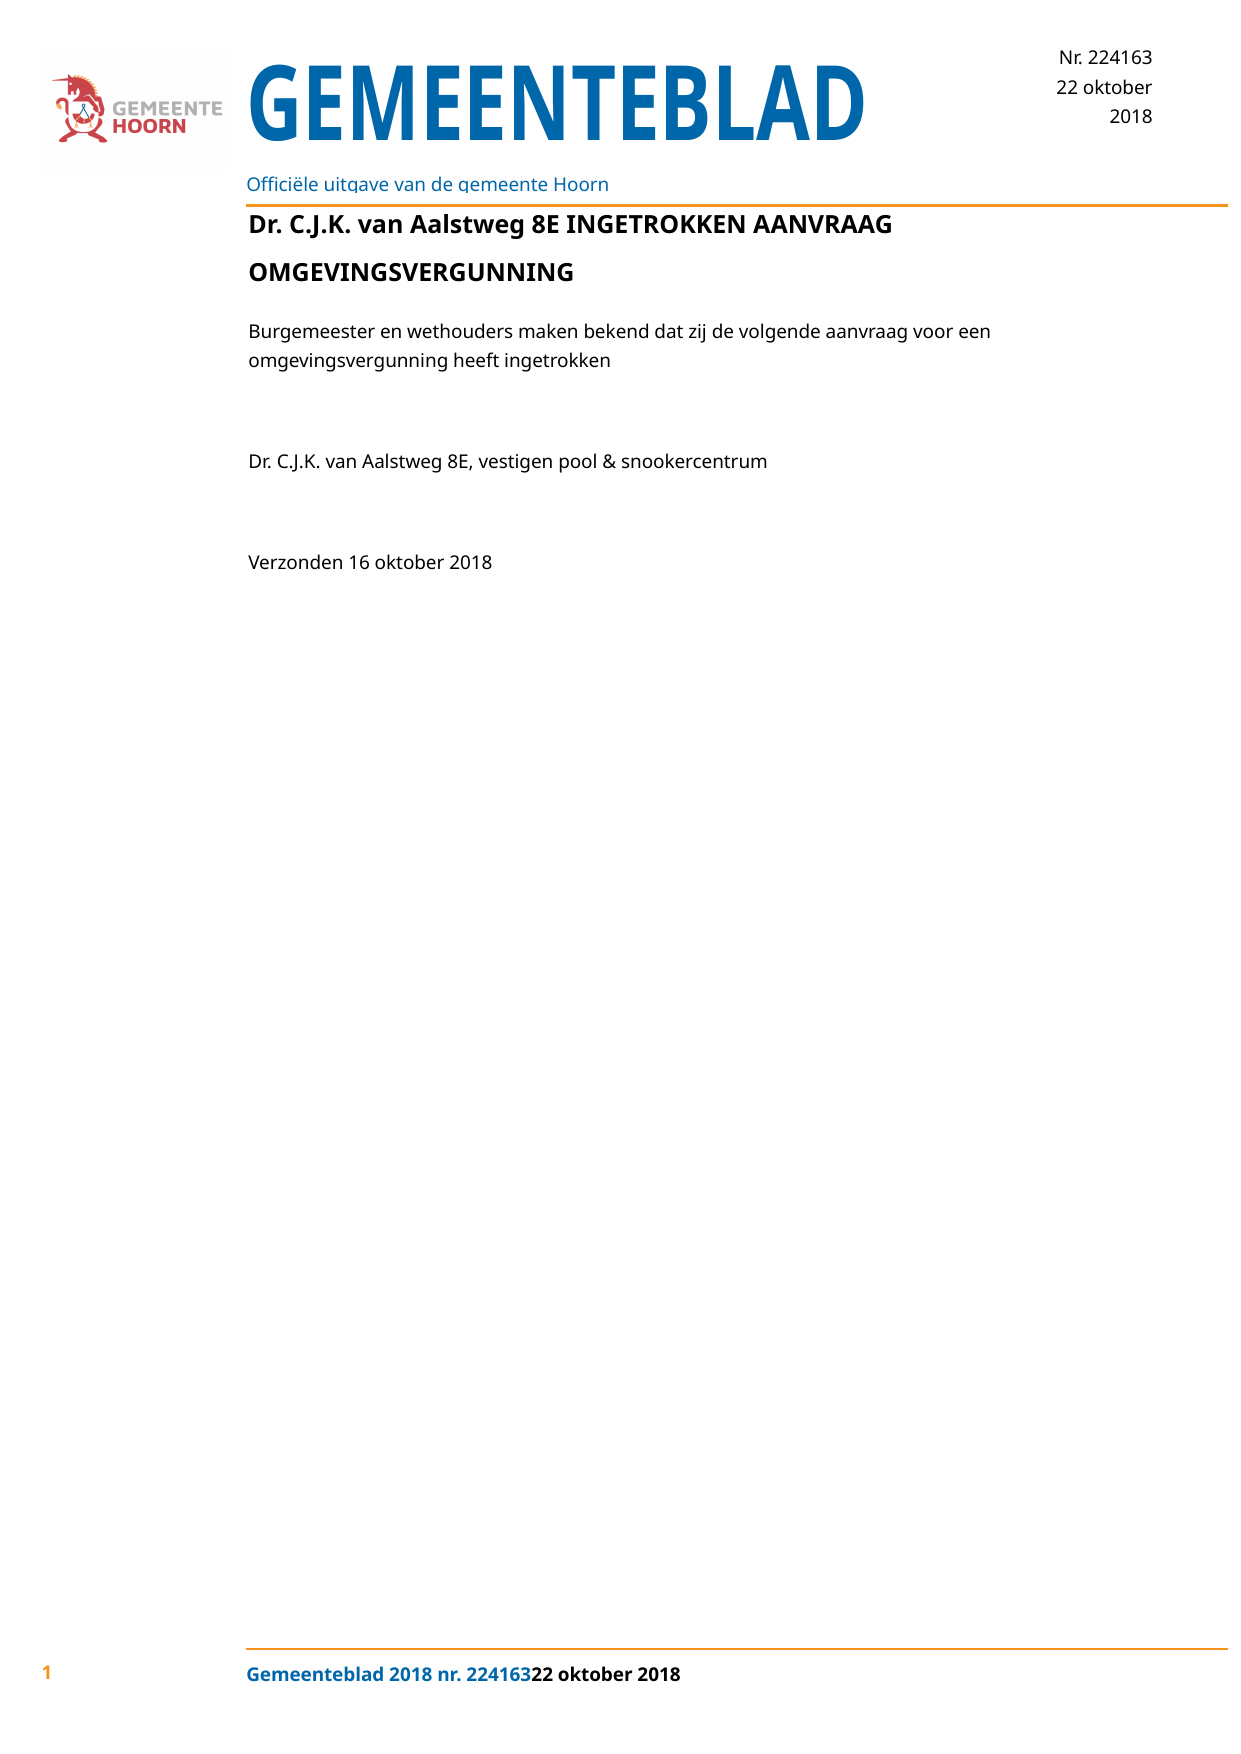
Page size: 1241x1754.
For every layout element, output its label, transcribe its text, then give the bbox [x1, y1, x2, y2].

text Dr. C.J.K. van Aalstweg 8E, vestigen pool & snookercentrum [248, 448, 1152, 474]
text Burgemeester en wethouders maken bekend dat zij de volgende aanvraag voor een omgevingsvergunning heeft ingetrokken [248, 318, 1152, 373]
text Verzonden 16 oktober 2018 [248, 549, 1152, 575]
picture [41, 47, 231, 172]
text Dr. C.J.K. van Aalstweg 8E INGETROKKEN AANVRAAG OMGEVINGSVERGUNNING [248, 207, 1152, 288]
